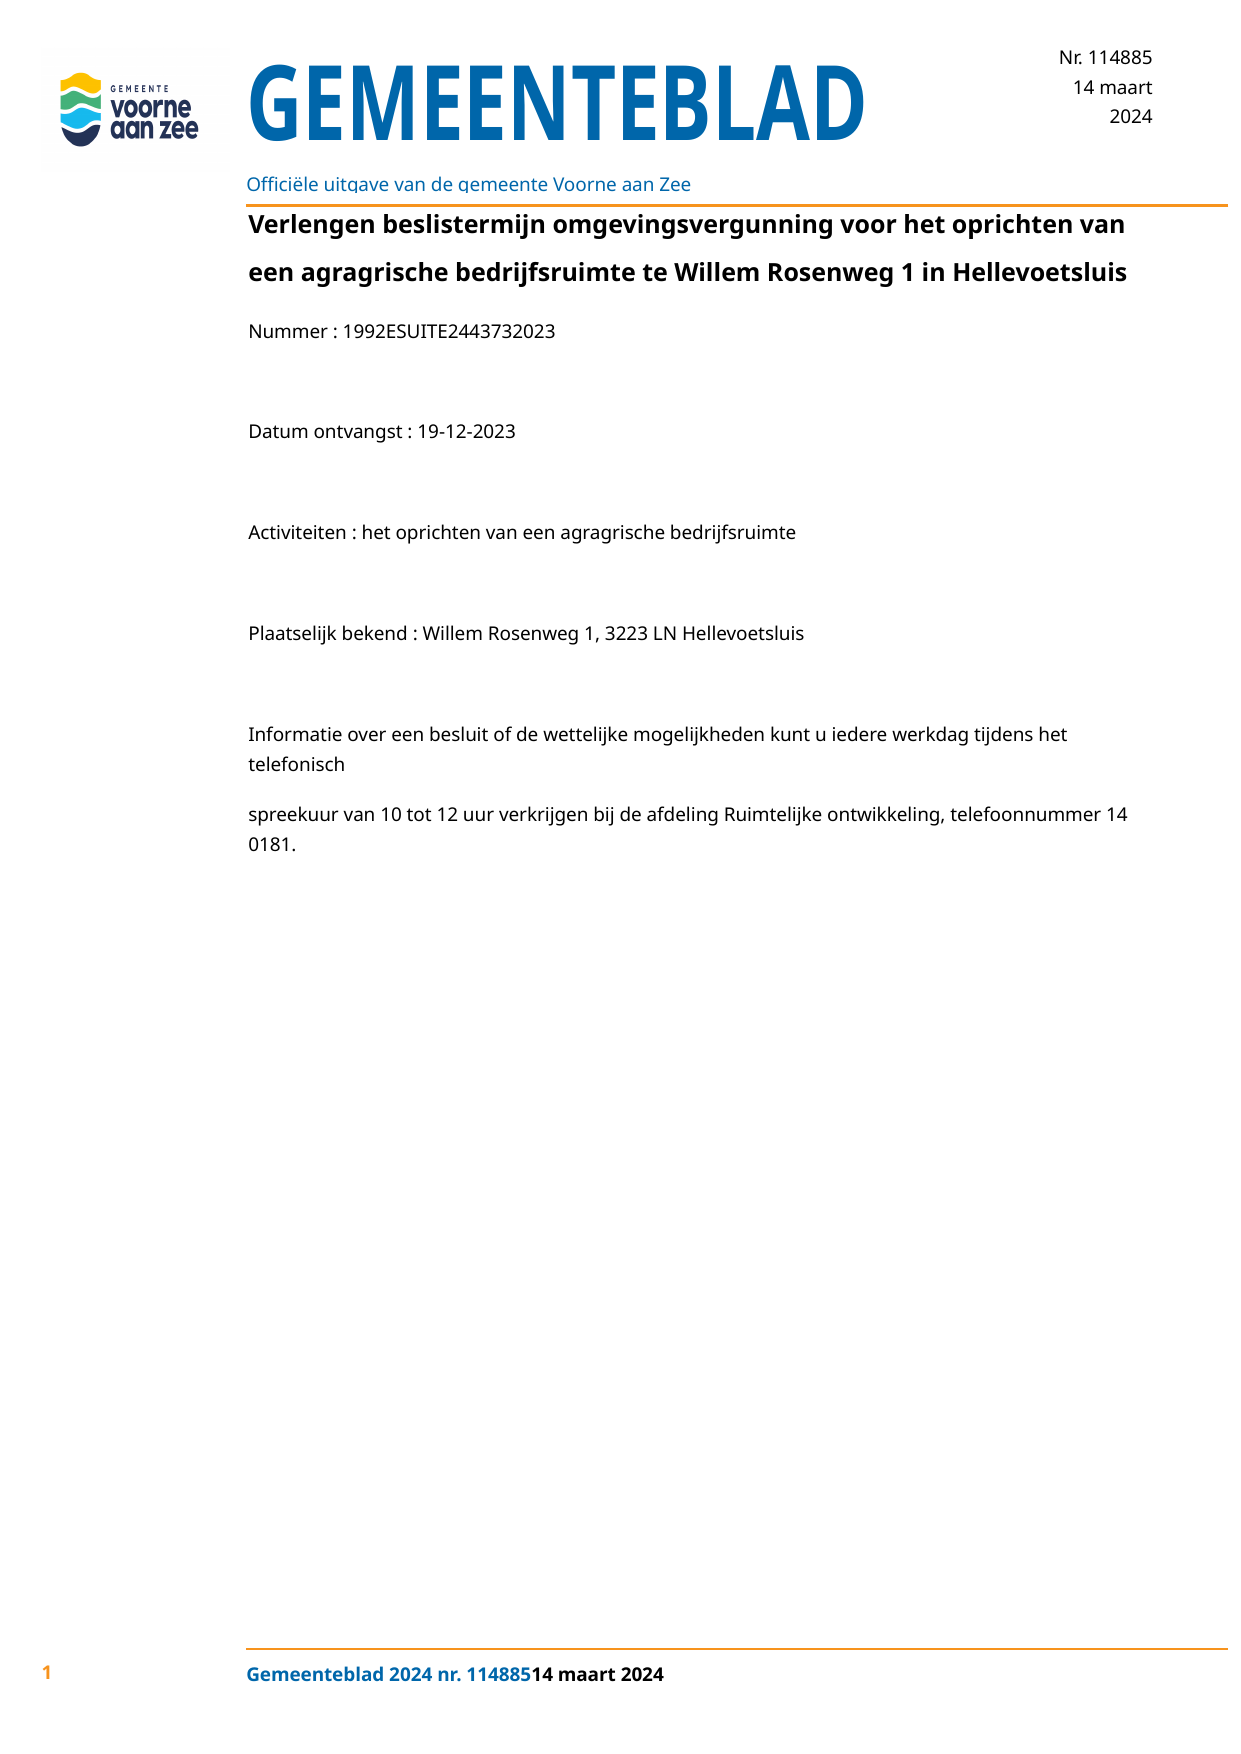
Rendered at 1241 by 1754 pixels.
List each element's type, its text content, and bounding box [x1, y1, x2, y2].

text Plaatselijk bekend : Willem Rosenweg 1, 3223 LN Hellevoetsluis [248, 620, 1152, 646]
text Nummer : 1992ESUITE2443732023 [248, 318, 1152, 344]
text spreekuur van 10 tot 12 uur verkrijgen bij de afdeling Ruimtelijke ontwikkeling, telefoonnummer 14 0181. [248, 801, 1152, 857]
text Informatie over een besluit of de wettelijke mogelijkheden kunt u iedere werkdag tijdens het telefonisch [248, 721, 1152, 777]
picture [41, 47, 231, 172]
text Verlengen beslistermijn omgevingsvergunning voor het oprichten van een agragrische bedrijfsruimte te Willem Rosenweg 1 in Hellevoetsluis [248, 207, 1152, 288]
text Activiteiten : het oprichten van een agragrische bedrijfsruimte [248, 519, 1152, 545]
text Datum ontvangst : 19-12-2023 [248, 419, 1152, 444]
